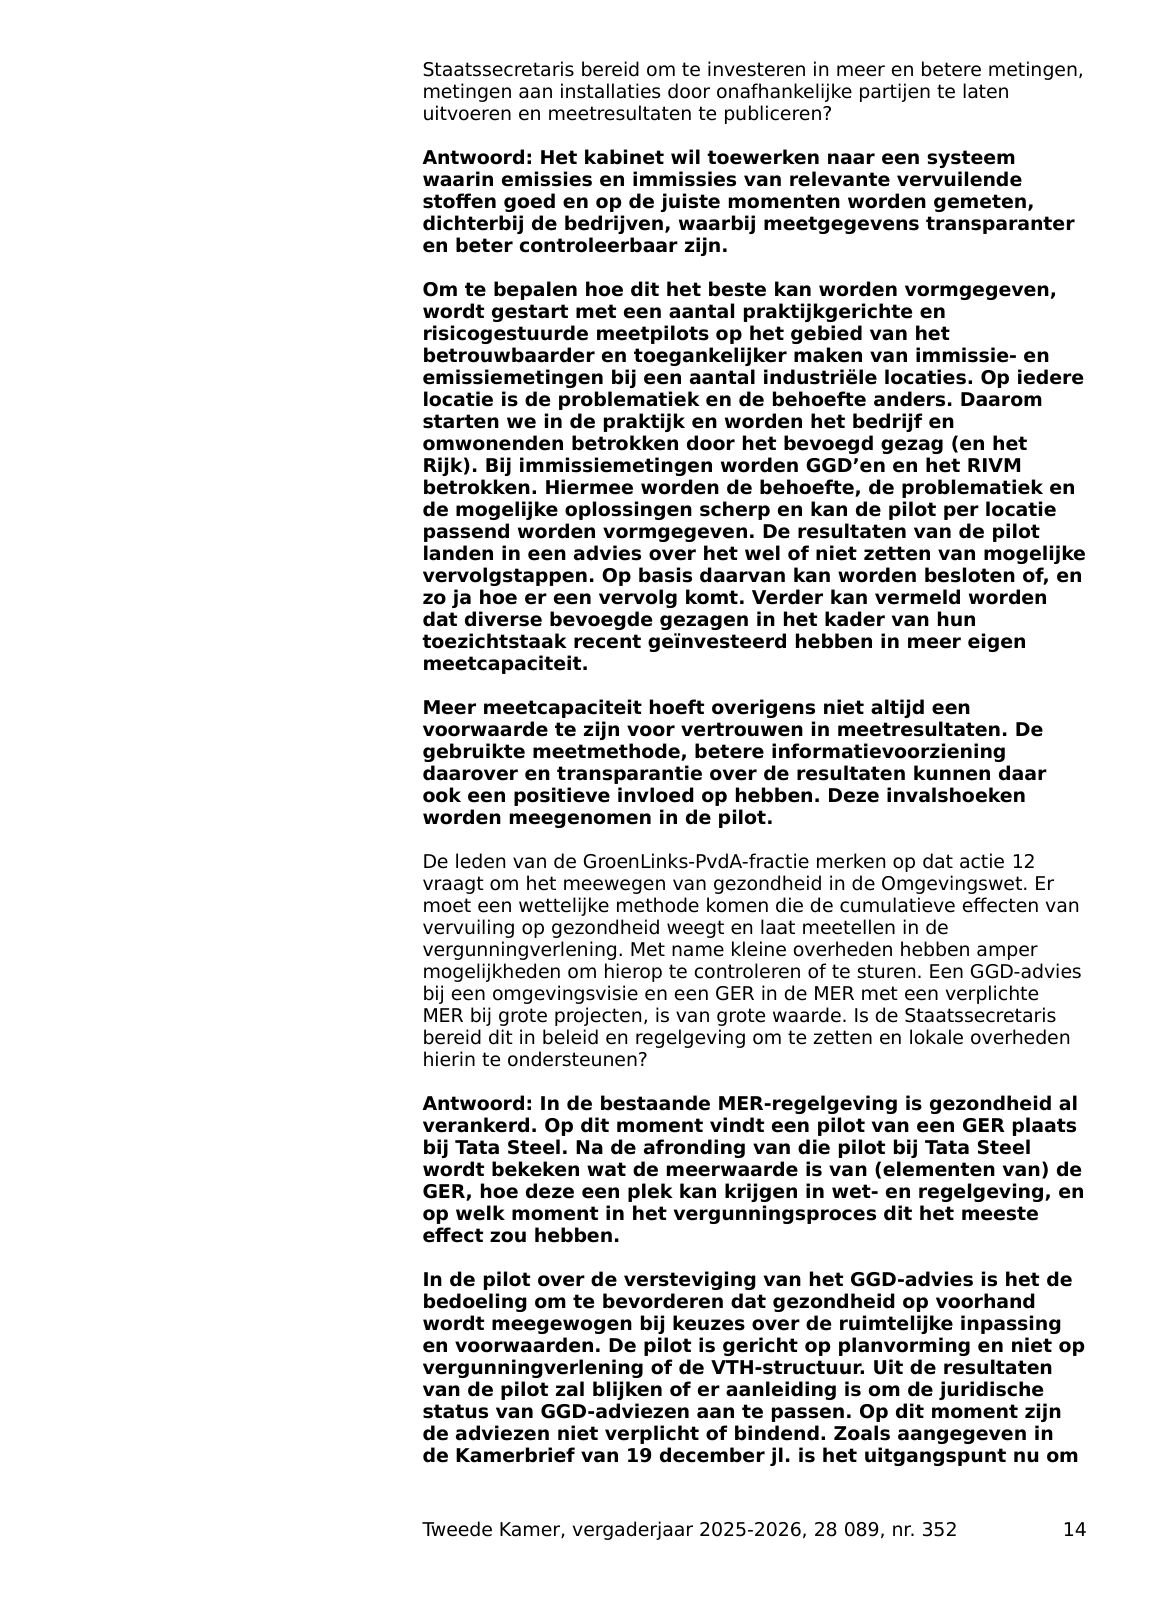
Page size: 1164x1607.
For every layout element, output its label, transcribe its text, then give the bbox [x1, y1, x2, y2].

text Antwoord: In de bestaande MER-regelgeving is gezondheid al verankerd. Op dit moment vindt een pilot van een GER plaats bij Tata Steel. Na de afronding van die pilot bij Tata Steel wordt bekeken wat de meerwaarde is van (elementen van) de GER, hoe deze een plek kan krijgen in wet- en regelgeving, en op welk moment in het vergunningsproces dit het meeste effect zou hebben. [422, 1093, 1087, 1247]
text Staatssecretaris bereid om te investeren in meer en betere metingen, metingen aan installaties door onafhankelijke partijen te laten uitvoeren en meetresultaten te publiceren? [422, 59, 1087, 125]
text Meer meetcapaciteit hoeft overigens niet altijd een voorwaarde te zijn voor vertrouwen in meetresultaten. De gebruikte meetmethode, betere informatievoorziening daarover en transparantie over de resultaten kunnen daar ook een positieve invloed op hebben. Deze invalshoeken worden meegenomen in de pilot. [422, 697, 1087, 829]
text De leden van de GroenLinks-PvdA-fractie merken op dat actie 12 vraagt om het meewegen van gezondheid in de Omgevingswet. Er moet een wettelijke methode komen die de cumulatieve effecten van vervuiling op gezondheid weegt en laat meetellen in de vergunningverlening. Met name kleine overheden hebben amper mogelijkheden om hierop te controleren of te sturen. Een GGD-advies bij een omgevingsvisie en een GER in de MER met een verplichte MER bij grote projecten, is van grote waarde. Is de Staatssecretaris bereid dit in beleid en regelgeving om te zetten en lokale overheden hierin te ondersteunen? [422, 851, 1087, 1071]
text Antwoord: Het kabinet wil toewerken naar een systeem waarin emissies en immissies van relevante vervuilende stoffen goed en op de juiste momenten worden gemeten, dichterbij de bedrijven, waarbij meetgegevens transparanter en beter controleerbaar zijn. [422, 147, 1087, 257]
text In de pilot over de versteviging van het GGD-advies is het de bedoeling om te bevorderen dat gezondheid op voorhand wordt meegewogen bij keuzes over de ruimtelijke inpassing en voorwaarden. De pilot is gericht op planvorming en niet op vergunningverlening of de VTH-structuur. Uit de resultaten van de pilot zal blijken of er aanleiding is om de juridische status van GGD-adviezen aan te passen. Op dit moment zijn de adviezen niet verplicht of bindend. Zoals aangegeven in de Kamerbrief van 19 december jl. is het uitgangspunt nu om [422, 1269, 1087, 1467]
text Om te bepalen hoe dit het beste kan worden vormgegeven, wordt gestart met een aantal praktijkgerichte en risicogestuurde meetpilots op het gebied van het betrouwbaarder en toegankelijker maken van immissie- en emissiemetingen bij een aantal industriële locaties. Op iedere locatie is de problematiek en de behoefte anders. Daarom starten we in de praktijk en worden het bedrijf en omwonenden betrokken door het bevoegd gezag (en het Rijk). Bij immissiemetingen worden GGD’en en het RIVM betrokken. Hiermee worden de behoefte, de problematiek en de mogelijke oplossingen scherp en kan de pilot per locatie passend worden vormgegeven. De resultaten van de pilot landen in een advies over het wel of niet zetten van mogelijke vervolgstappen. Op basis daarvan kan worden besloten of, en zo ja hoe er een vervolg komt. Verder kan vermeld worden dat diverse bevoegde gezagen in het kader van hun toezichtstaak recent geïnvesteerd hebben in meer eigen meetcapaciteit. [422, 279, 1087, 675]
